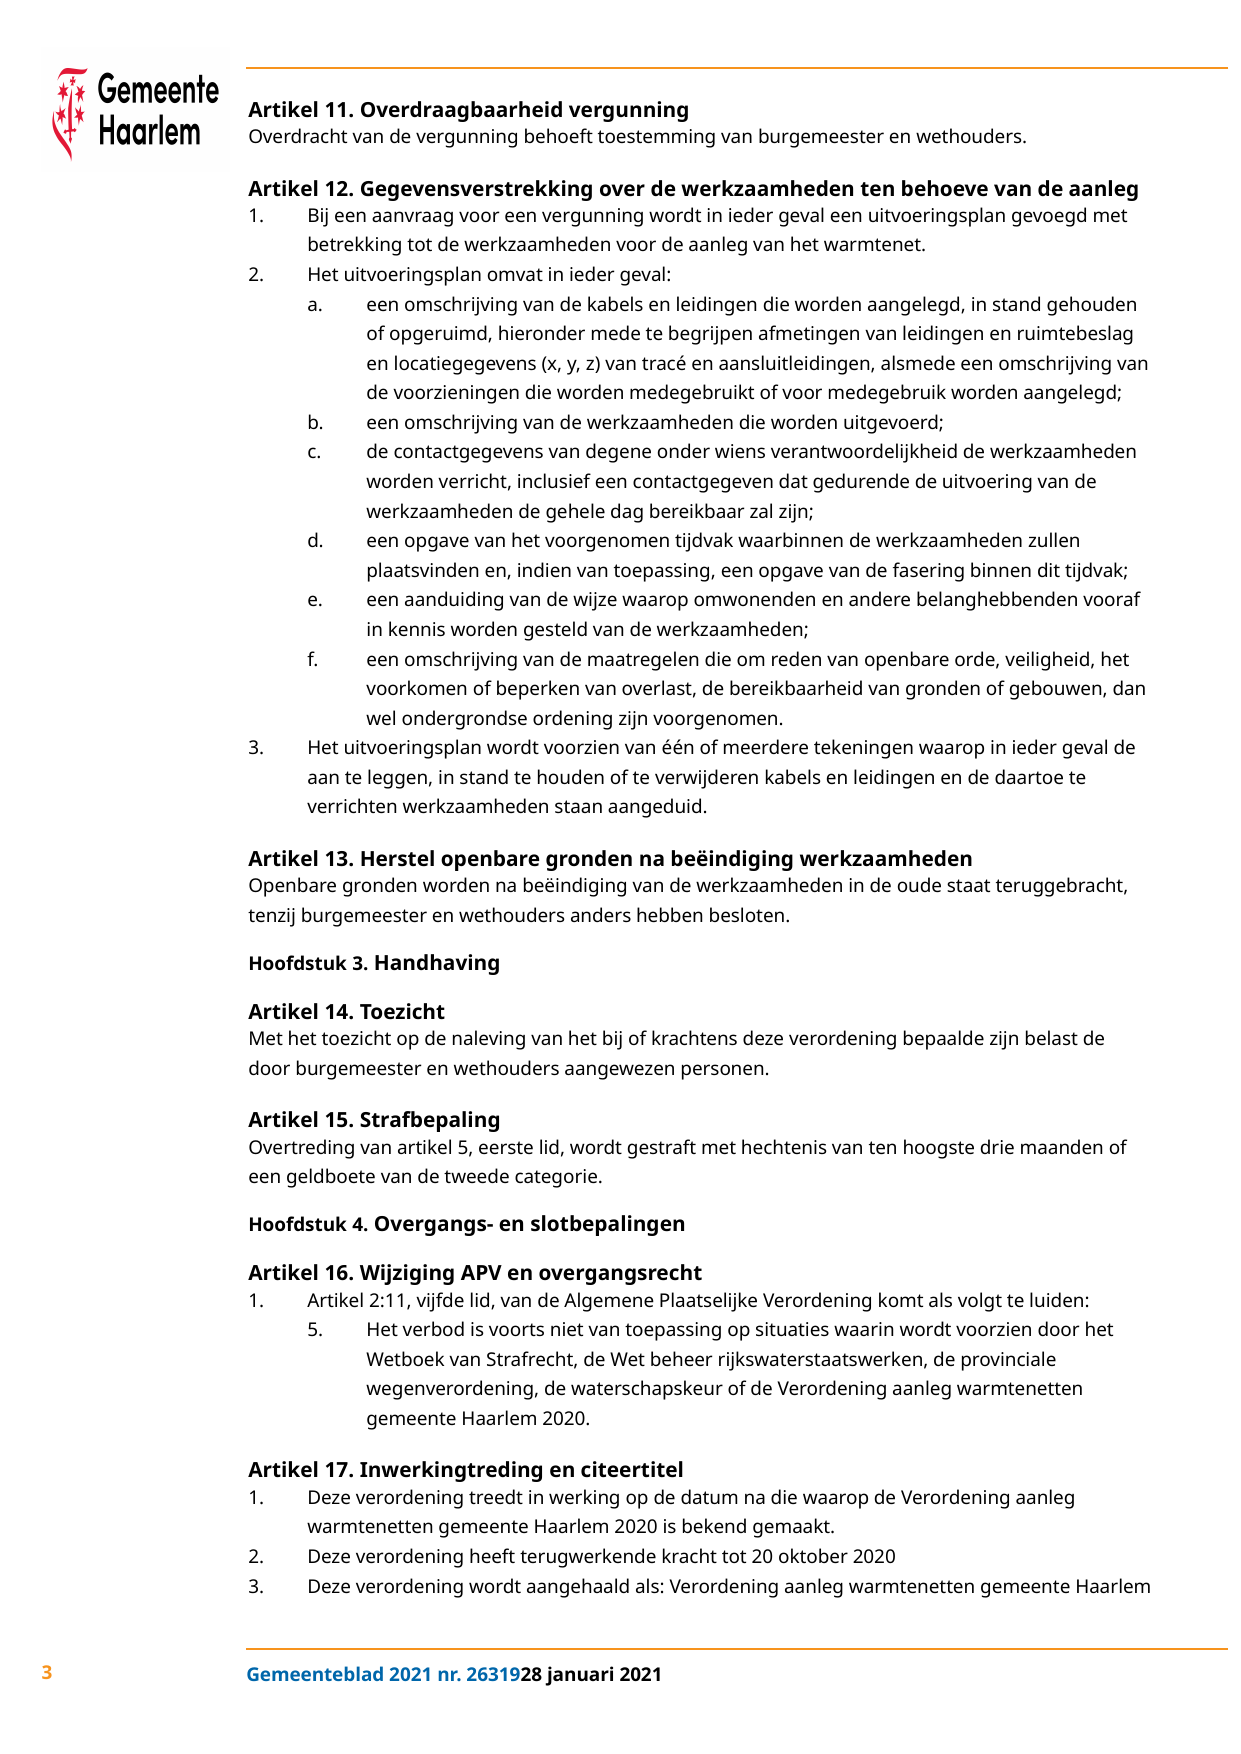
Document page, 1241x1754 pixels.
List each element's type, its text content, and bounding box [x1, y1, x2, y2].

text Overdracht van de vergunning behoeft toestemming van burgemeester en wethouders. [248, 123, 1152, 149]
text Openbare gronden worden na beëindiging van de werkzaamheden in de oude staat teruggebracht, tenzij burgemeester en wethouders anders hebben besloten. [248, 873, 1152, 928]
list Deze verordening treedt in werking op de datum na die waarop de Verordening aanleg warmtenetten gemeente Haarlem 2020 is bekend gemaakt. [248, 1484, 1152, 1539]
text Artikel 11. Overdraagbaarheid vergunning [248, 95, 1152, 123]
text Met het toezicht op de naleving van het bij of krachtens deze verordening bepaalde zijn belast de door burgemeester en wethouders aangewezen personen. [248, 1026, 1152, 1081]
text Artikel 16. Wijziging APV en overgangsrecht [248, 1258, 1152, 1287]
list een opgave van het voorgenomen tijdvak waarbinnen de werkzaamheden zullen plaatsvinden en, indien van toepassing, een opgave van de fasering binnen dit tijdvak; [307, 527, 1152, 583]
text Overtreding van artikel 5, eerste lid, wordt gestraft met hechtenis van ten hoogste drie maanden of een geldboete van de tweede categorie. [248, 1134, 1152, 1189]
list een omschrijving van de werkzaamheden die worden uitgevoerd; [307, 409, 1152, 435]
list de contactgegevens van degene onder wiens verantwoordelijkheid de werkzaamheden worden verricht, inclusief een contactgegeven dat gedurende de uitvoering van de werkzaamheden de gehele dag bereikbaar zal zijn; [307, 439, 1152, 524]
text Artikel 14. Toezicht [248, 997, 1152, 1026]
list Het uitvoeringsplan omvat in ieder geval: [248, 261, 1152, 287]
text Artikel 17. Inwerkingtreding en citeertitel [248, 1456, 1152, 1484]
text Artikel 12. Gegevensverstrekking over de werkzaamheden ten behoeve van de aanleg [248, 174, 1152, 202]
list Deze verordening heeft terugwerkende kracht tot 20 oktober 2020 [248, 1543, 1152, 1569]
list een omschrijving van de kabels en leidingen die worden aangelegd, in stand gehouden of opgeruimd, hieronder mede te begrijpen afmetingen van leidingen en ruimtebeslag en locatiegegevens (x, y, z) van tracé en aansluitleidingen, alsmede een omschrijving van de voorzieningen die worden medegebruikt of voor medegebruik worden aangelegd; [307, 291, 1152, 405]
text Hoofdstuk 4. Overgangs- en slotbepalingen [248, 1209, 1152, 1238]
text Hoofdstuk 3. Handhaving [248, 948, 1152, 976]
list Deze verordening wordt aangehaald als: Verordening aanleg warmtenetten gemeente Haarlem [248, 1573, 1152, 1598]
list een omschrijving van de maatregelen die om reden van openbare orde, veiligheid, het voorkomen of beperken van overlast, de bereikbaarheid van gronden of gebouwen, dan wel ondergrondse ordening zijn voorgenomen. [307, 646, 1152, 731]
list Het verbod is voorts niet van toepassing op situaties waarin wordt voorzien door het Wetboek van Strafrecht, de Wet beheer rijkswaterstaatswerken, de provinciale wegenverordening, de waterschapskeur of de Verordening aanleg warmtenetten gemeente Haarlem 2020. [307, 1316, 1152, 1431]
text Artikel 13. Herstel openbare gronden na beëindiging werkzaamheden [248, 844, 1152, 873]
picture [41, 47, 231, 172]
list een aanduiding van de wijze waarop omwonenden en andere belanghebbenden vooraf in kennis worden gesteld van de werkzaamheden; [307, 587, 1152, 642]
text Artikel 15. Strafbepaling [248, 1106, 1152, 1134]
list Bij een aanvraag voor een vergunning wordt in ieder geval een uitvoeringsplan gevoegd met betrekking tot de werkzaamheden voor de aanleg van het warmtenet. [248, 202, 1152, 257]
list Artikel 2:11, vijfde lid, van de Algemene Plaatselijke Verordening komt als volgt te luiden: [248, 1287, 1152, 1313]
list Het uitvoeringsplan wordt voorzien van één of meerdere tekeningen waarop in ieder geval de aan te leggen, in stand te houden of te verwijderen kabels en leidingen en de daartoe te verrichten werkzaamheden staan aangeduid. [248, 734, 1152, 819]
